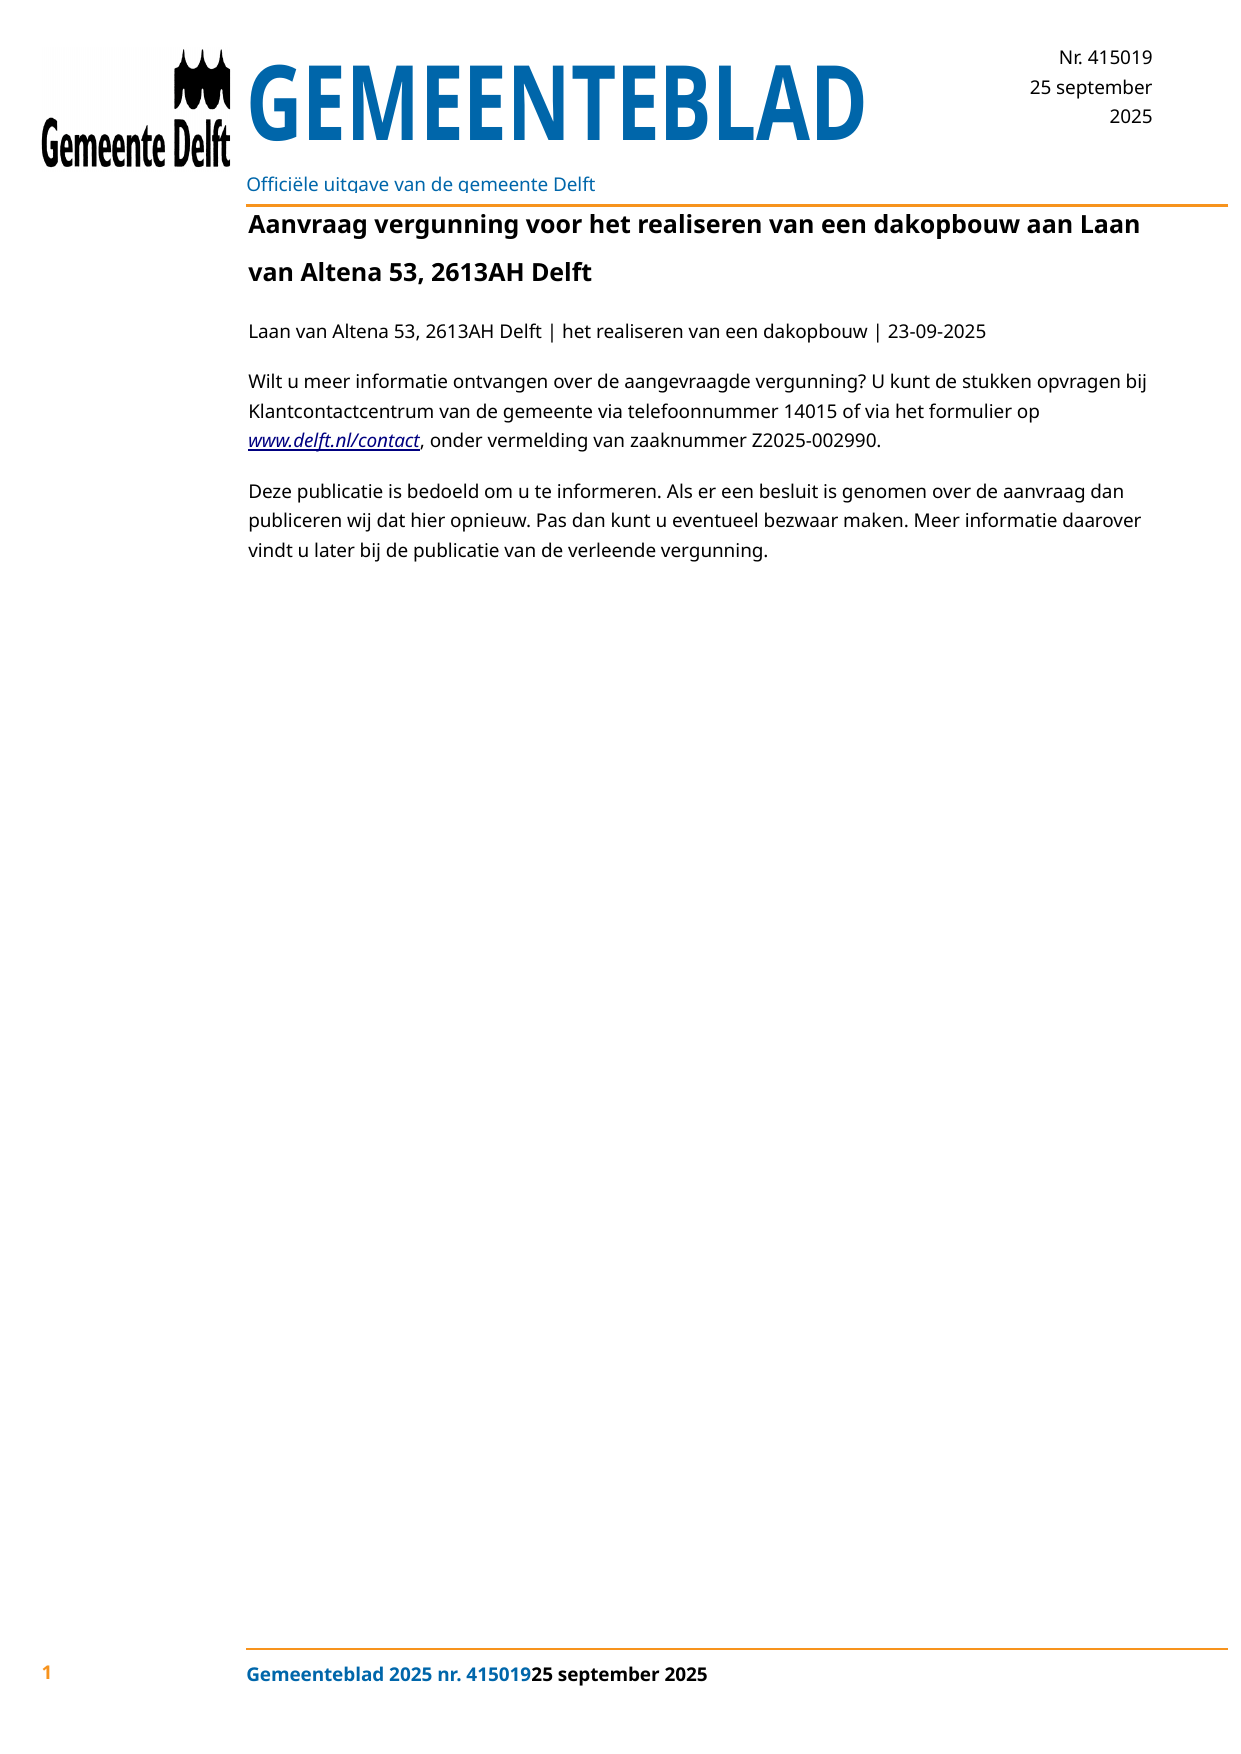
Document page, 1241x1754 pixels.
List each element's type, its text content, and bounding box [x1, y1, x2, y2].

text Aanvraag vergunning voor het realiseren van een dakopbouw aan Laan van Altena 53, 2613AH Delft [248, 207, 1152, 288]
text Laan van Altena 53, 2613AH Delft | het realiseren van een dakopbouw | 23-09-2025 [248, 318, 1152, 344]
text Wilt u meer informatie ontvangen over de aangevraagde vergunning? U kunt de stukken opvragen bij Klantcontactcentrum van de gemeente via telefoonnummer 14015 of via het formulier op www.delft.nl/contact, onder vermelding van zaaknummer Z2025-002990. [248, 368, 1152, 453]
picture [41, 47, 231, 172]
text Deze publicatie is bedoeld om u te informeren. Als er een besluit is genomen over de aanvraag dan publiceren wij dat hier opnieuw. Pas dan kunt u eventueel bezwaar maken. Meer informatie daarover vindt u later bij de publicatie van de verleende vergunning. [248, 478, 1152, 563]
